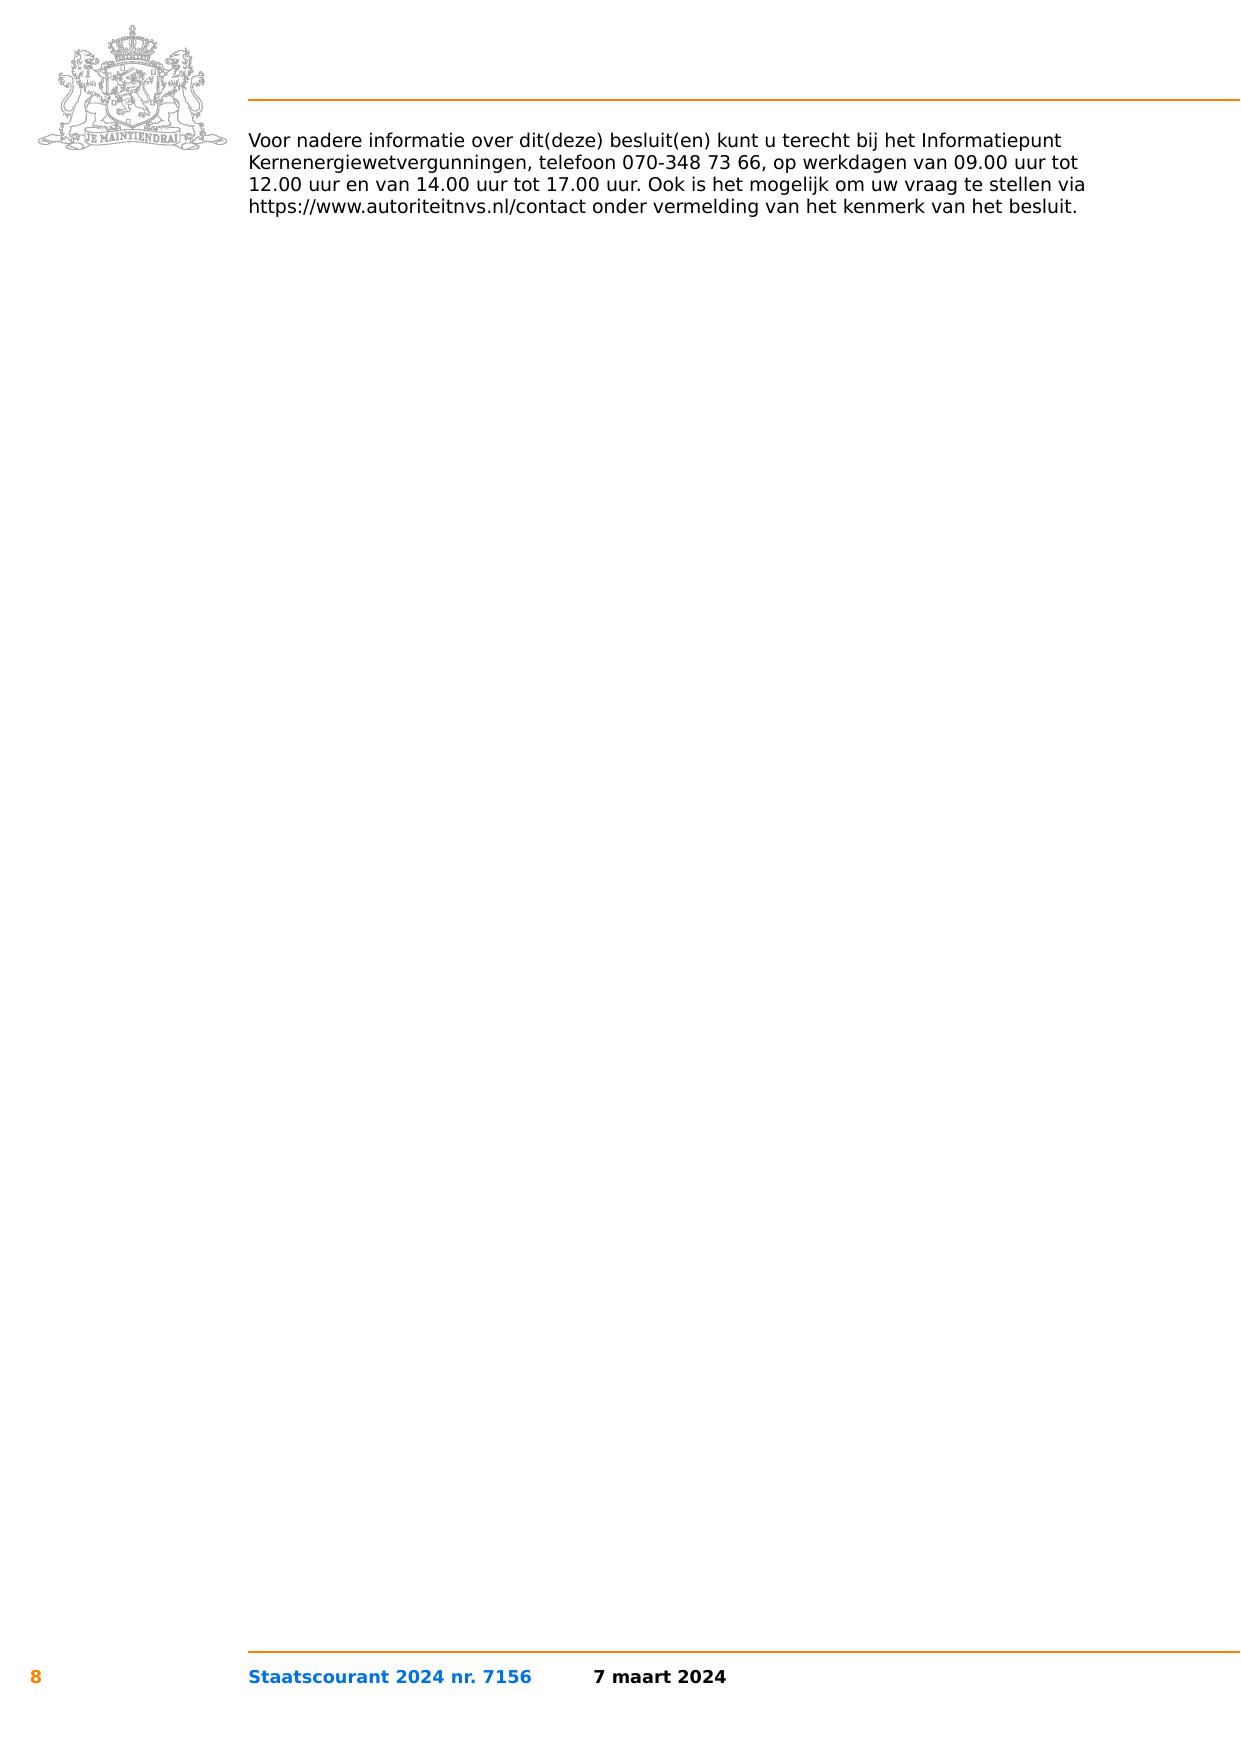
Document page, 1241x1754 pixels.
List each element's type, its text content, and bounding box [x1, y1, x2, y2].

text Voor nadere informatie over dit(deze) besluit(en) kunt u terecht bij het Informatiepunt Kernenergiewetvergunningen, telefoon 070-348 73 66, op werkdagen van 09.00 uur tot 12.00 uur en van 14.00 uur tot 17.00 uur. Ook is het mogelijk om uw vraag te stellen via https://www.autoriteitnvs.nl/contact onder vermelding van het kenmerk van het besluit. [248, 130, 1163, 218]
picture [38, 25, 227, 150]
